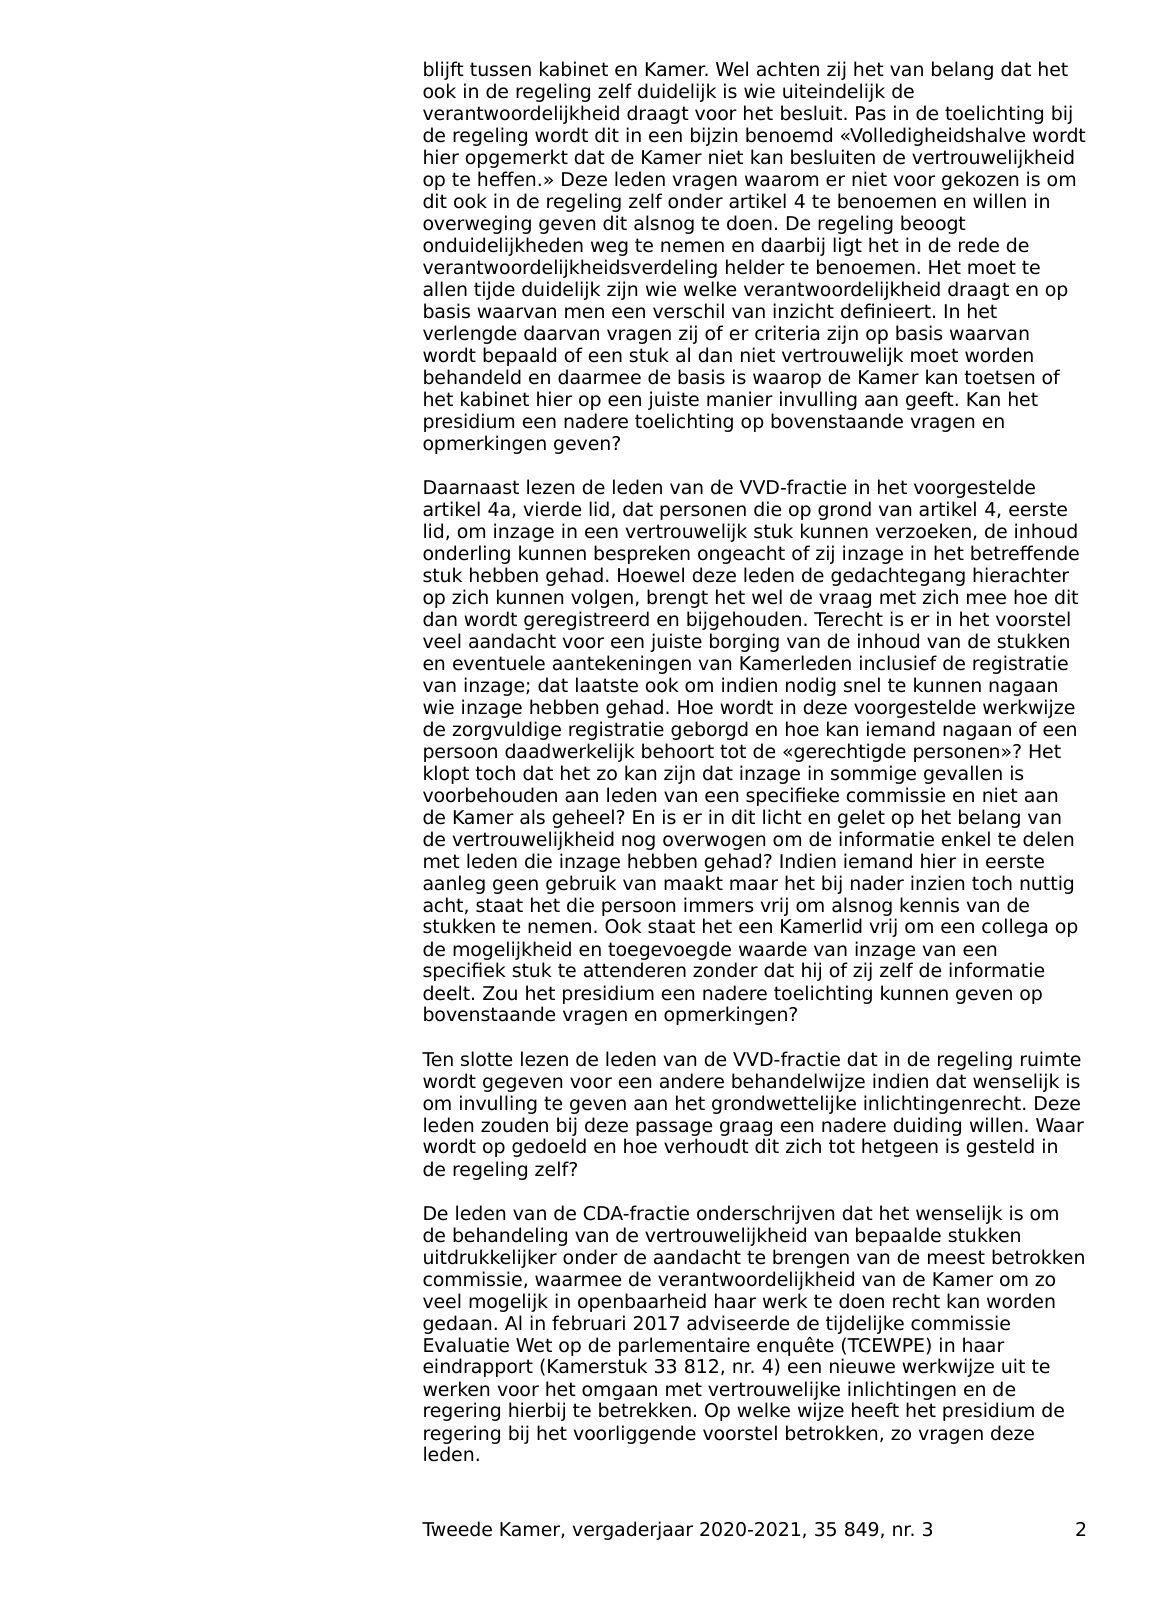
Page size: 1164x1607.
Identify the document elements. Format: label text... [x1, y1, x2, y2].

text Ten slotte lezen de leden van de VVD-fractie dat in de regeling ruimte wordt gegeven voor een andere behandelwijze indien dat wenselijk is om invulling te geven aan het grondwettelijke inlichtingenrecht. Deze leden zouden bij deze passage graag een nadere duiding willen. Waar wordt op gedoeld en hoe verhoudt dit zich tot hetgeen is gesteld in de regeling zelf? [422, 1048, 1087, 1180]
text blijft tussen kabinet en Kamer. Wel achten zij het van belang dat het ook in de regeling zelf duidelijk is wie uiteindelijk de verantwoordelijkheid draagt voor het besluit. Pas in de toelichting bij de regeling wordt dit in een bijzin benoemd «Volledigheidshalve wordt hier opgemerkt dat de Kamer niet kan besluiten de vertrouwelijkheid op te heffen.» Deze leden vragen waarom er niet voor gekozen is om dit ook in de regeling zelf onder artikel 4 te benoemen en willen in overweging geven dit alsnog te doen. De regeling beoogt onduidelijkheden weg te nemen en daarbij ligt het in de rede de verantwoordelijkheidsverdeling helder te benoemen. Het moet te allen tijde duidelijk zijn wie welke verantwoordelijkheid draagt en op basis waarvan men een verschil van inzicht definieert. In het verlengde daarvan vragen zij of er criteria zijn op basis waarvan wordt bepaald of een stuk al dan niet vertrouwelijk moet worden behandeld en daarmee de basis is waarop de Kamer kan toetsen of het kabinet hier op een juiste manier invulling aan geeft. Kan het presidium een nadere toelichting op bovenstaande vragen en opmerkingen geven? [422, 59, 1087, 455]
text Daarnaast lezen de leden van de VVD-fractie in het voorgestelde artikel 4a, vierde lid, dat personen die op grond van artikel 4, eerste lid, om inzage in een vertrouwelijk stuk kunnen verzoeken, de inhoud onderling kunnen bespreken ongeacht of zij inzage in het betreffende stuk hebben gehad. Hoewel deze leden de gedachtegang hierachter op zich kunnen volgen, brengt het wel de vraag met zich mee hoe dit dan wordt geregistreerd en bijgehouden. Terecht is er in het voorstel veel aandacht voor een juiste borging van de inhoud van de stukken en eventuele aantekeningen van Kamerleden inclusief de registratie van inzage; dat laatste ook om indien nodig snel te kunnen nagaan wie inzage hebben gehad. Hoe wordt in deze voorgestelde werkwijze de zorgvuldige registratie geborgd en hoe kan iemand nagaan of een persoon daadwerkelijk behoort tot de «gerechtigde personen»? Het klopt toch dat het zo kan zijn dat inzage in sommige gevallen is voorbehouden aan leden van een specifieke commissie en niet aan de Kamer als geheel? En is er in dit licht en gelet op het belang van de vertrouwelijkheid nog overwogen om de informatie enkel te delen met leden die inzage hebben gehad? Indien iemand hier in eerste aanleg geen gebruik van maakt maar het bij nader inzien toch nuttig acht, staat het die persoon immers vrij om alsnog kennis van de stukken te nemen. Ook staat het een Kamerlid vrij om een collega op de mogelijkheid en toegevoegde waarde van inzage van een specifiek stuk te attenderen zonder dat hij of zij zelf de informatie deelt. Zou het presidium een nadere toelichting kunnen geven op bovenstaande vragen en opmerkingen? [422, 477, 1087, 1026]
text De leden van de CDA-fractie onderschrijven dat het wenselijk is om de behandeling van de vertrouwelijkheid van bepaalde stukken uitdrukkelijker onder de aandacht te brengen van de meest betrokken commissie, waarmee de verantwoordelijkheid van de Kamer om zo veel mogelijk in openbaarheid haar werk te doen recht kan worden gedaan. Al in februari 2017 adviseerde de tijdelijke commissie Evaluatie Wet op de parlementaire enquête (TCEWPE) in haar eindrapport (Kamerstuk 33 812, nr. 4) een nieuwe werkwijze uit te werken voor het omgaan met vertrouwelijke inlichtingen en de regering hierbij te betrekken. Op welke wijze heeft het presidium de regering bij het voorliggende voorstel betrokken, zo vragen deze leden. [422, 1203, 1087, 1466]
